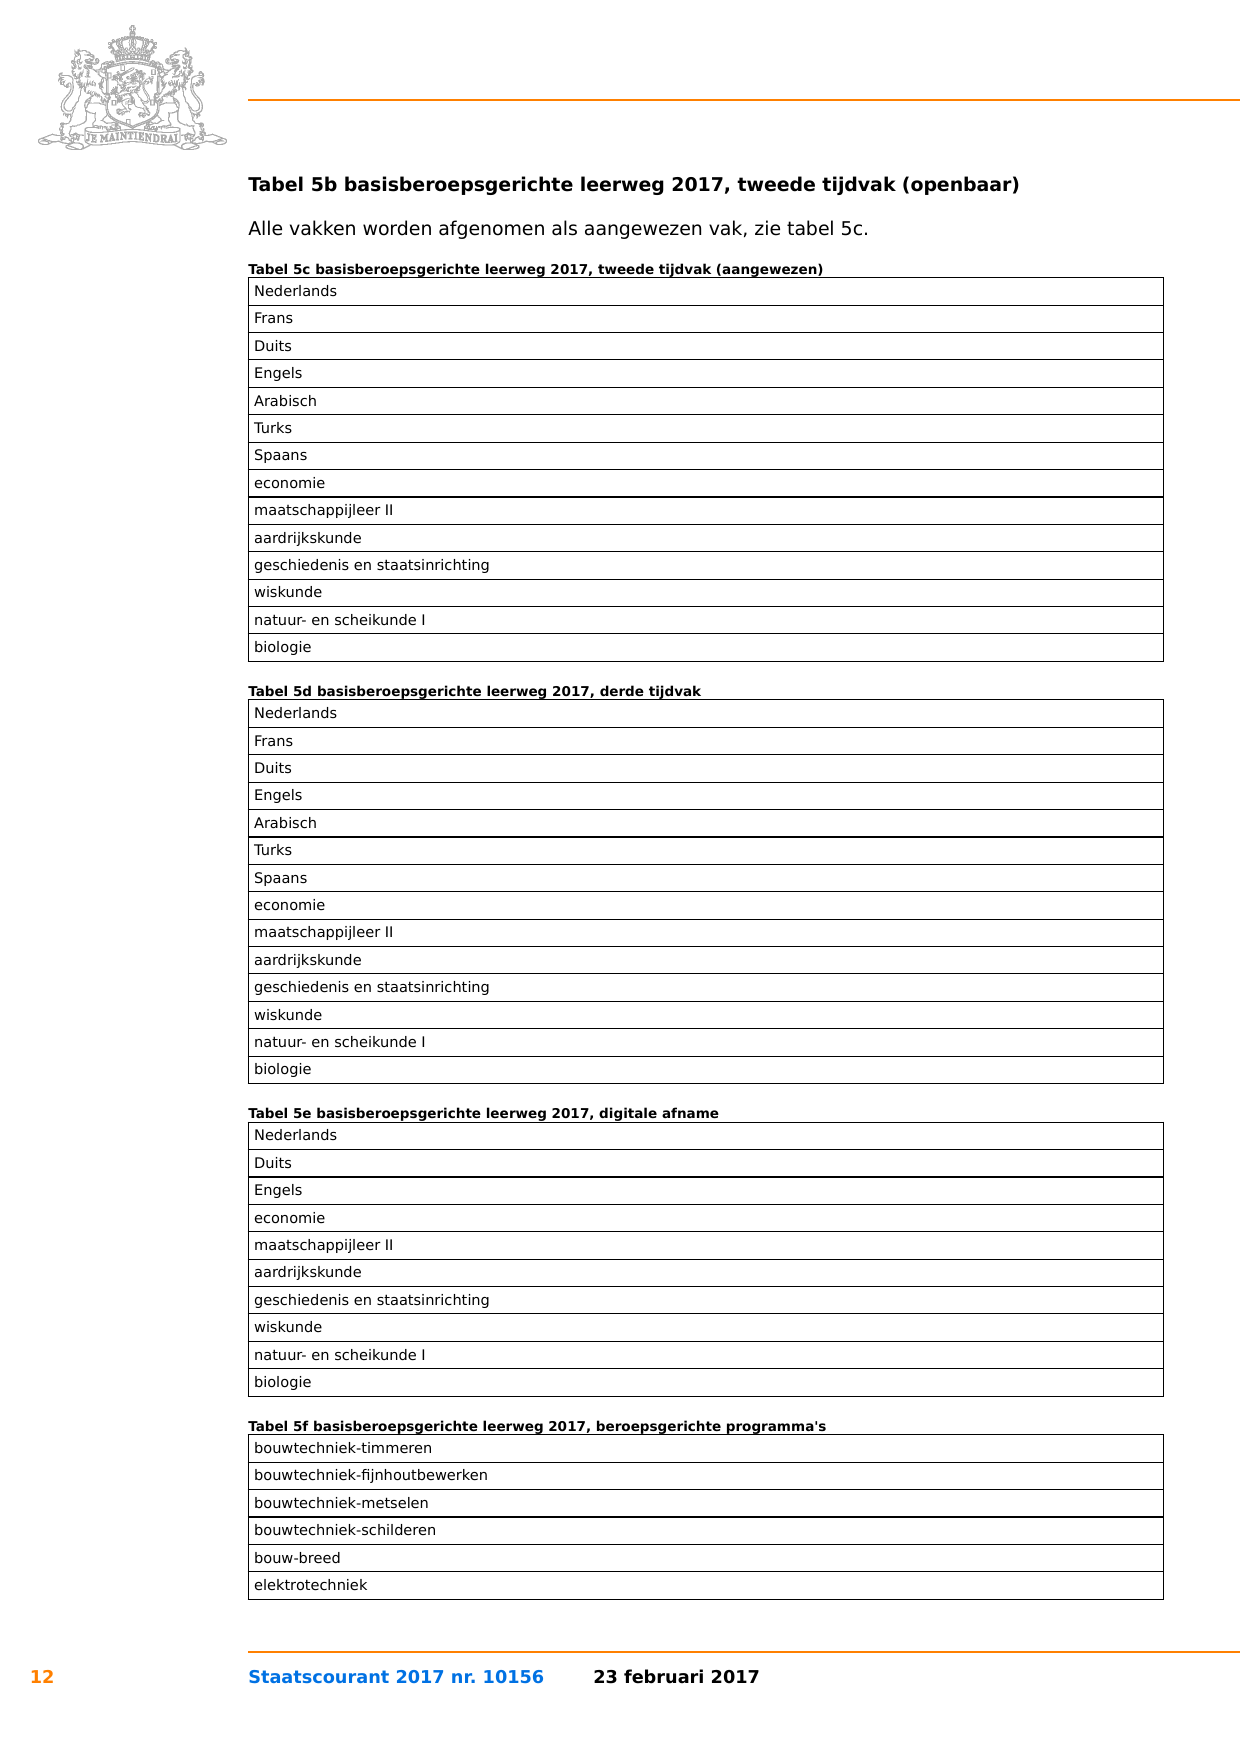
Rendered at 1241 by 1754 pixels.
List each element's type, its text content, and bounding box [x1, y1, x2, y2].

table_cell Arabisch [249, 810, 1163, 836]
table_cell maatschappijleer II [249, 1232, 1163, 1258]
table_cell Frans [249, 728, 1163, 754]
table_cell Engels [249, 783, 1163, 809]
table_cell biologie [249, 634, 1163, 661]
table_cell bouwtechniek-schilderen [249, 1518, 1163, 1544]
table_cell Nederlands [249, 278, 1163, 304]
table_header Tabel 5c basisberoepsgerichte leerweg 2017, tweede tijdvak (aangewezen) [248, 261, 1163, 277]
table_cell maatschappijleer II [249, 920, 1163, 946]
table_cell elektrotechniek [249, 1572, 1163, 1598]
table_cell Nederlands [249, 700, 1163, 727]
table_cell wiskunde [249, 580, 1163, 606]
table_cell Spaans [249, 865, 1163, 891]
table_cell bouwtechniek-metselen [249, 1490, 1163, 1516]
table_cell natuur- en scheikunde I [249, 1029, 1163, 1056]
table_cell Duits [249, 333, 1163, 359]
table_cell biologie [249, 1057, 1163, 1083]
table_cell economie [249, 1205, 1163, 1231]
table_cell Turks [249, 415, 1163, 442]
table_cell aardrijkskunde [249, 1260, 1163, 1286]
table_cell bouwtechniek-timmeren [249, 1435, 1163, 1462]
table_header Tabel 5d basisberoepsgerichte leerweg 2017, derde tijdvak [248, 684, 1163, 699]
table_cell Duits [249, 755, 1163, 782]
table_cell aardrijkskunde [249, 525, 1163, 551]
table_cell maatschappijleer II [249, 498, 1163, 524]
table_cell Turks [249, 838, 1163, 864]
table_cell bouwtechniek-fijnhoutbewerken [249, 1463, 1163, 1489]
table_cell biologie [249, 1369, 1163, 1396]
table_cell wiskunde [249, 1314, 1163, 1341]
table_cell aardrijkskunde [249, 947, 1163, 973]
table_cell wiskunde [249, 1002, 1163, 1028]
table_cell Duits [249, 1150, 1163, 1176]
table_cell natuur- en scheikunde I [249, 1342, 1163, 1368]
table_cell geschiedenis en staatsinrichting [249, 974, 1163, 1001]
table_cell economie [249, 892, 1163, 918]
table_cell Frans [249, 306, 1163, 332]
table_cell Spaans [249, 443, 1163, 469]
picture [38, 25, 227, 150]
table_cell Engels [249, 360, 1163, 387]
table_cell geschiedenis en staatsinrichting [249, 1287, 1163, 1313]
table_cell bouw-breed [249, 1545, 1163, 1571]
table_cell Nederlands [249, 1123, 1163, 1149]
text Tabel 5b basisberoepsgerichte leerweg 2017, tweede tijdvak (openbaar) [248, 174, 1163, 196]
table_cell Engels [249, 1178, 1163, 1204]
table_cell geschiedenis en staatsinrichting [249, 552, 1163, 578]
table_cell Arabisch [249, 388, 1163, 414]
table_header Tabel 5f basisberoepsgerichte leerweg 2017, beroepsgerichte programma's [248, 1419, 1163, 1434]
table_header Tabel 5e basisberoepsgerichte leerweg 2017, digitale afname [248, 1106, 1163, 1122]
table_cell natuur- en scheikunde I [249, 607, 1163, 633]
text Alle vakken worden afgenomen als aangewezen vak, zie tabel 5c. [248, 218, 1163, 239]
table_cell economie [249, 470, 1163, 496]
